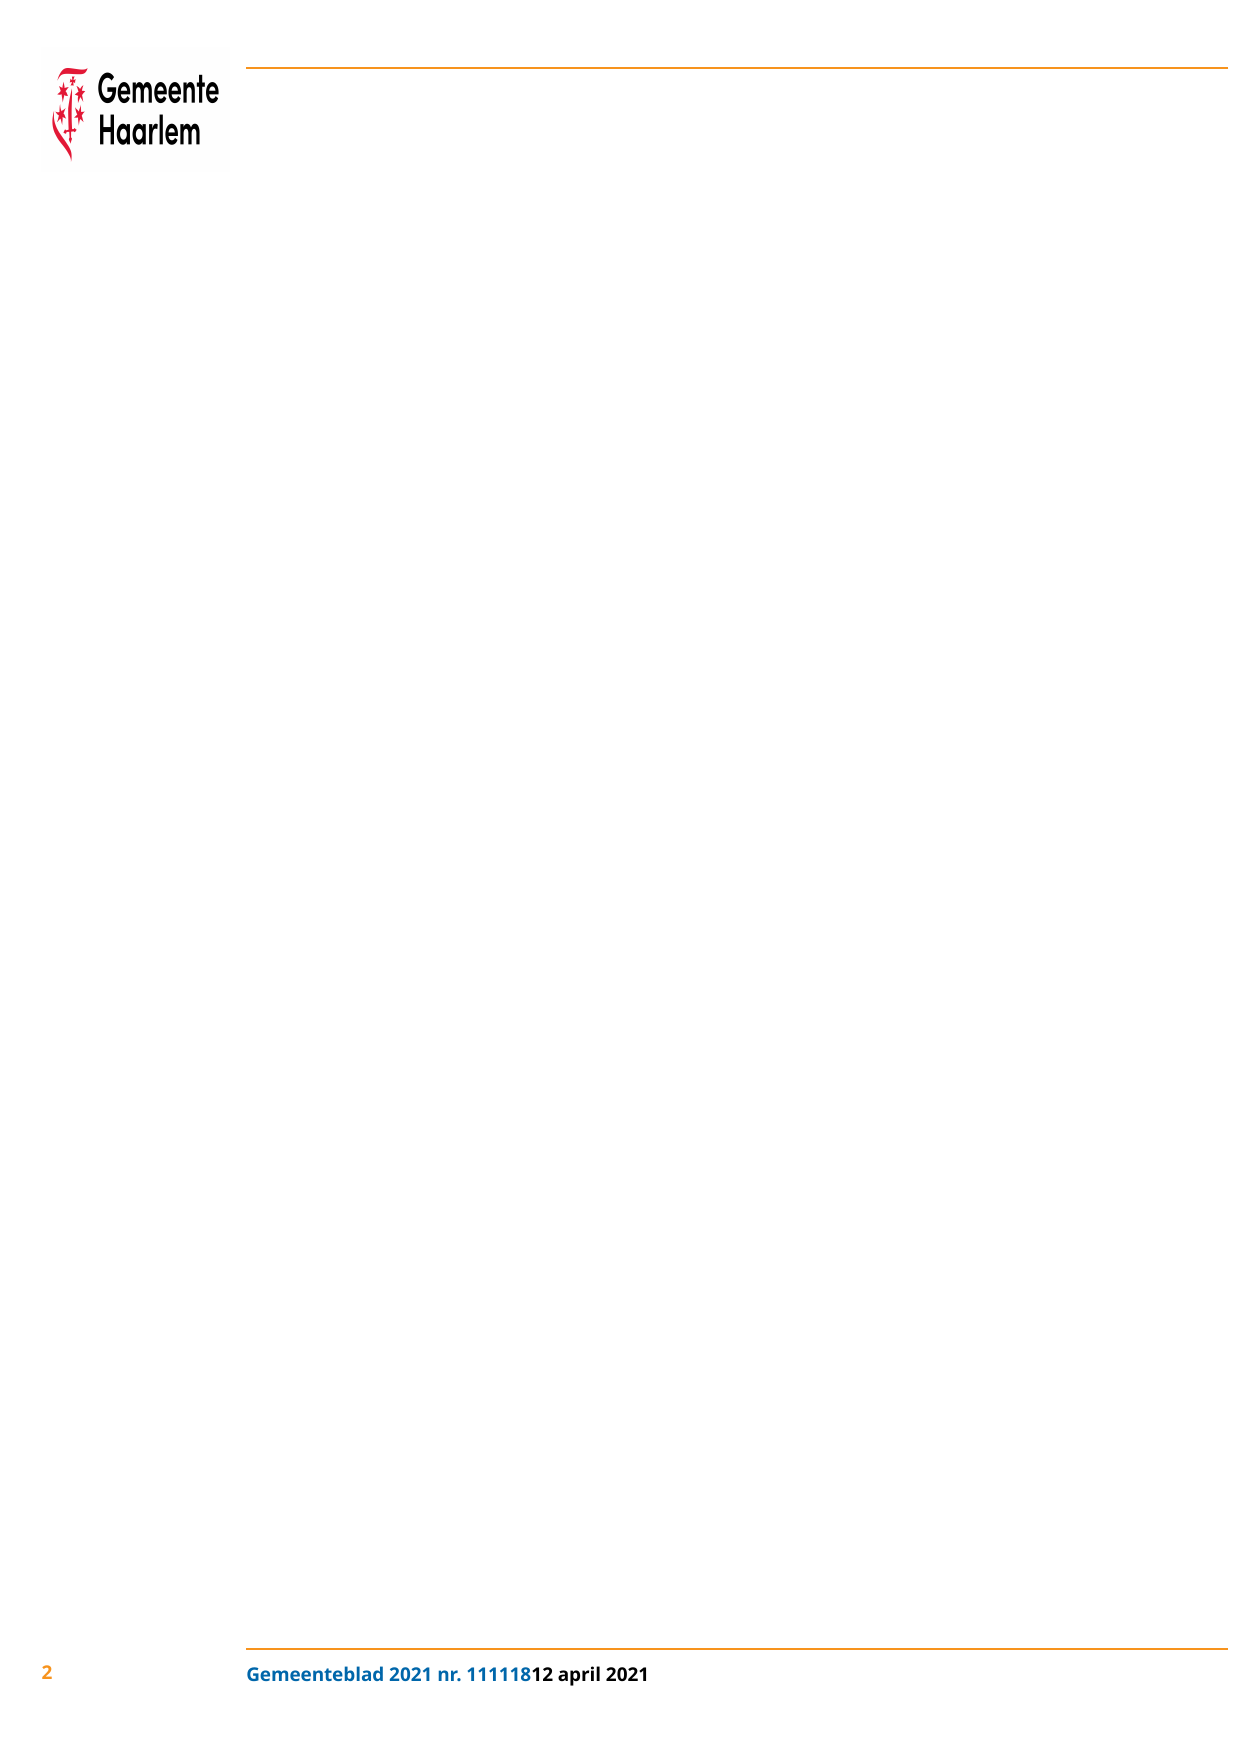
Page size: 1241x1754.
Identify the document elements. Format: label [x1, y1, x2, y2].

picture [41, 47, 231, 172]
